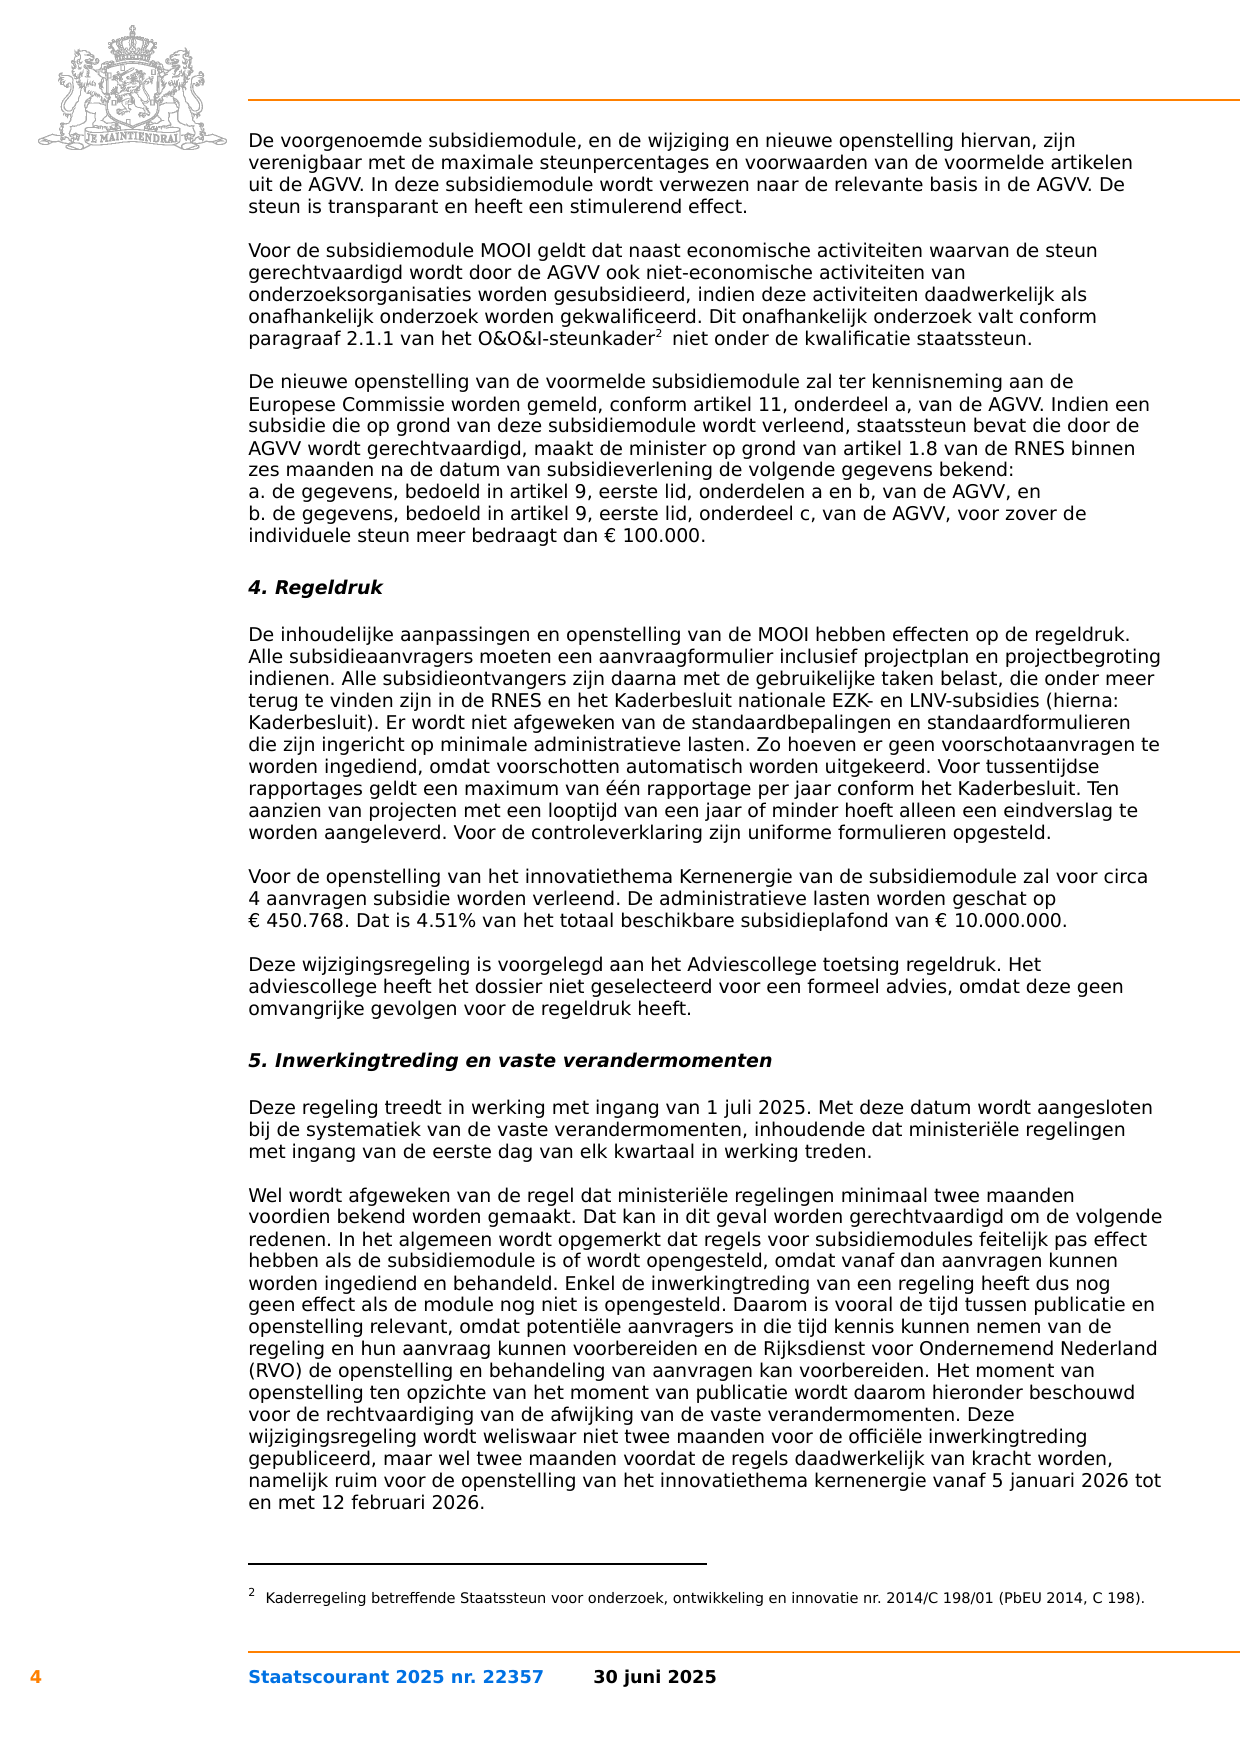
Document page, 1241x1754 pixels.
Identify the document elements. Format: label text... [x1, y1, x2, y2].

text Kaderregeling betreffende Staatssteun voor onderzoek, ontwikkeling en innovatie nr. 2014/C 198/01 (PbEU 2014, C 198). [248, 1586, 1163, 1608]
text Voor de subsidiemodule MOOI geldt dat naast economische activiteiten waarvan de steun gerechtvaardigd wordt door de AGVV ook niet-economische activiteiten van onderzoeksorganisaties worden gesubsidieerd, indien deze activiteiten daadwerkelijk als onafhankelijk onderzoek worden gekwalificeerd. Dit onafhankelijk onderzoek valt conform paragraaf 2.1.1 van het O&O&I-steunkader niet onder de kwalificatie staatssteun. [248, 240, 1163, 349]
text De nieuwe openstelling van de voormelde subsidiemodule zal ter kennisneming aan de Europese Commissie worden gemeld, conform artikel 11, onderdeel a, van de AGVV. Indien een subsidie die op grond van deze subsidiemodule wordt verleend, staatssteun bevat die door de AGVV wordt gerechtvaardigd, maakt de minister op grond van artikel 1.8 van de RNES binnen zes maanden na de datum van subsidieverlening de volgende gegevens bekend: [248, 371, 1163, 481]
picture [38, 25, 227, 150]
subtitle 5. Inwerkingtreding en vaste verandermomenten [248, 1050, 1163, 1072]
text Wel wordt afgeweken van de regel dat ministeriële regelingen minimaal twee maanden voordien bekend worden gemaakt. Dat kan in dit geval worden gerechtvaardigd om de volgende redenen. In het algemeen wordt opgemerkt dat regels voor subsidiemodules feitelijk pas effect hebben als de subsidiemodule is of wordt opengesteld, omdat vanaf dan aanvragen kunnen worden ingediend en behandeld. Enkel de inwerkingtreding van een regeling heeft dus nog geen effect als de module nog niet is opengesteld. Daarom is vooral de tijd tussen publicatie en openstelling relevant, omdat potentiële aanvragers in die tijd kennis kunnen nemen van de regeling en hun aanvraag kunnen voorbereiden en de Rijksdienst voor Ondernemend Nederland (RVO) de openstelling en behandeling van aanvragen kan voorbereiden. Het moment van openstelling ten opzichte van het moment van publicatie wordt daarom hieronder beschouwd voor de rechtvaardiging van de afwijking van de vaste verandermomenten. Deze wijzigingsregeling wordt weliswaar niet twee maanden voor de officiële inwerkingtreding gepubliceerd, maar wel twee maanden voordat de regels daadwerkelijk van kracht worden, namelijk ruim voor de openstelling van het innovatiethema kernenergie vanaf 5 januari 2026 tot en met 12 februari 2026. [248, 1184, 1163, 1514]
subtitle 4. Regeldruk [248, 577, 1163, 599]
text De inhoudelijke aanpassingen en openstelling van de MOOI hebben effecten op de regeldruk. Alle subsidieaanvragers moeten een aanvraagformulier inclusief projectplan en projectbegroting indienen. Alle subsidieontvangers zijn daarna met de gebruikelijke taken belast, die onder meer terug te vinden zijn in de RNES en het Kaderbesluit nationale EZK- en LNV-subsidies (hierna: Kaderbesluit). Er wordt niet afgeweken van de standaardbepalingen en standaardformulieren die zijn ingericht op minimale administratieve lasten. Zo hoeven er geen voorschotaanvragen te worden ingediend, omdat voorschotten automatisch worden uitgekeerd. Voor tussentijdse rapportages geldt een maximum van één rapportage per jaar conform het Kaderbesluit. Ten aanzien van projecten met een looptijd van een jaar of minder hoeft alleen een eindverslag te worden aangeleverd. Voor de controleverklaring zijn uniforme formulieren opgesteld. [248, 624, 1163, 844]
text Deze regeling treedt in werking met ingang van 1 juli 2025. Met deze datum wordt aangesloten bij de systematiek van de vaste verandermomenten, inhoudende dat ministeriële regelingen met ingang van de eerste dag van elk kwartaal in werking treden. [248, 1097, 1163, 1163]
text a. de gegevens, bedoeld in artikel 9, eerste lid, onderdelen a en b, van de AGVV, en [248, 481, 1163, 503]
text Deze wijzigingsregeling is voorgelegd aan het Adviescollege toetsing regeldruk. Het adviescollege heeft het dossier niet geselecteerd voor een formeel advies, omdat deze geen omvangrijke gevolgen voor de regeldruk heeft. [248, 954, 1163, 1020]
text De voorgenoemde subsidiemodule, en de wijziging en nieuwe openstelling hiervan, zijn verenigbaar met de maximale steunpercentages en voorwaarden van de voormelde artikelen uit de AGVV. In deze subsidiemodule wordt verwezen naar de relevante basis in de AGVV. De steun is transparant en heeft een stimulerend effect. [248, 130, 1163, 218]
text b. de gegevens, bedoeld in artikel 9, eerste lid, onderdeel c, van de AGVV, voor zover de individuele steun meer bedraagt dan € 100.000. [248, 503, 1163, 547]
text Voor de openstelling van het innovatiethema Kernenergie van de subsidiemodule zal voor circa 4 aanvragen subsidie worden verleend. De administratieve lasten worden geschat op € 450.768. Dat is 4.51% van het totaal beschikbare subsidieplafond van € 10.000.000. [248, 866, 1163, 932]
